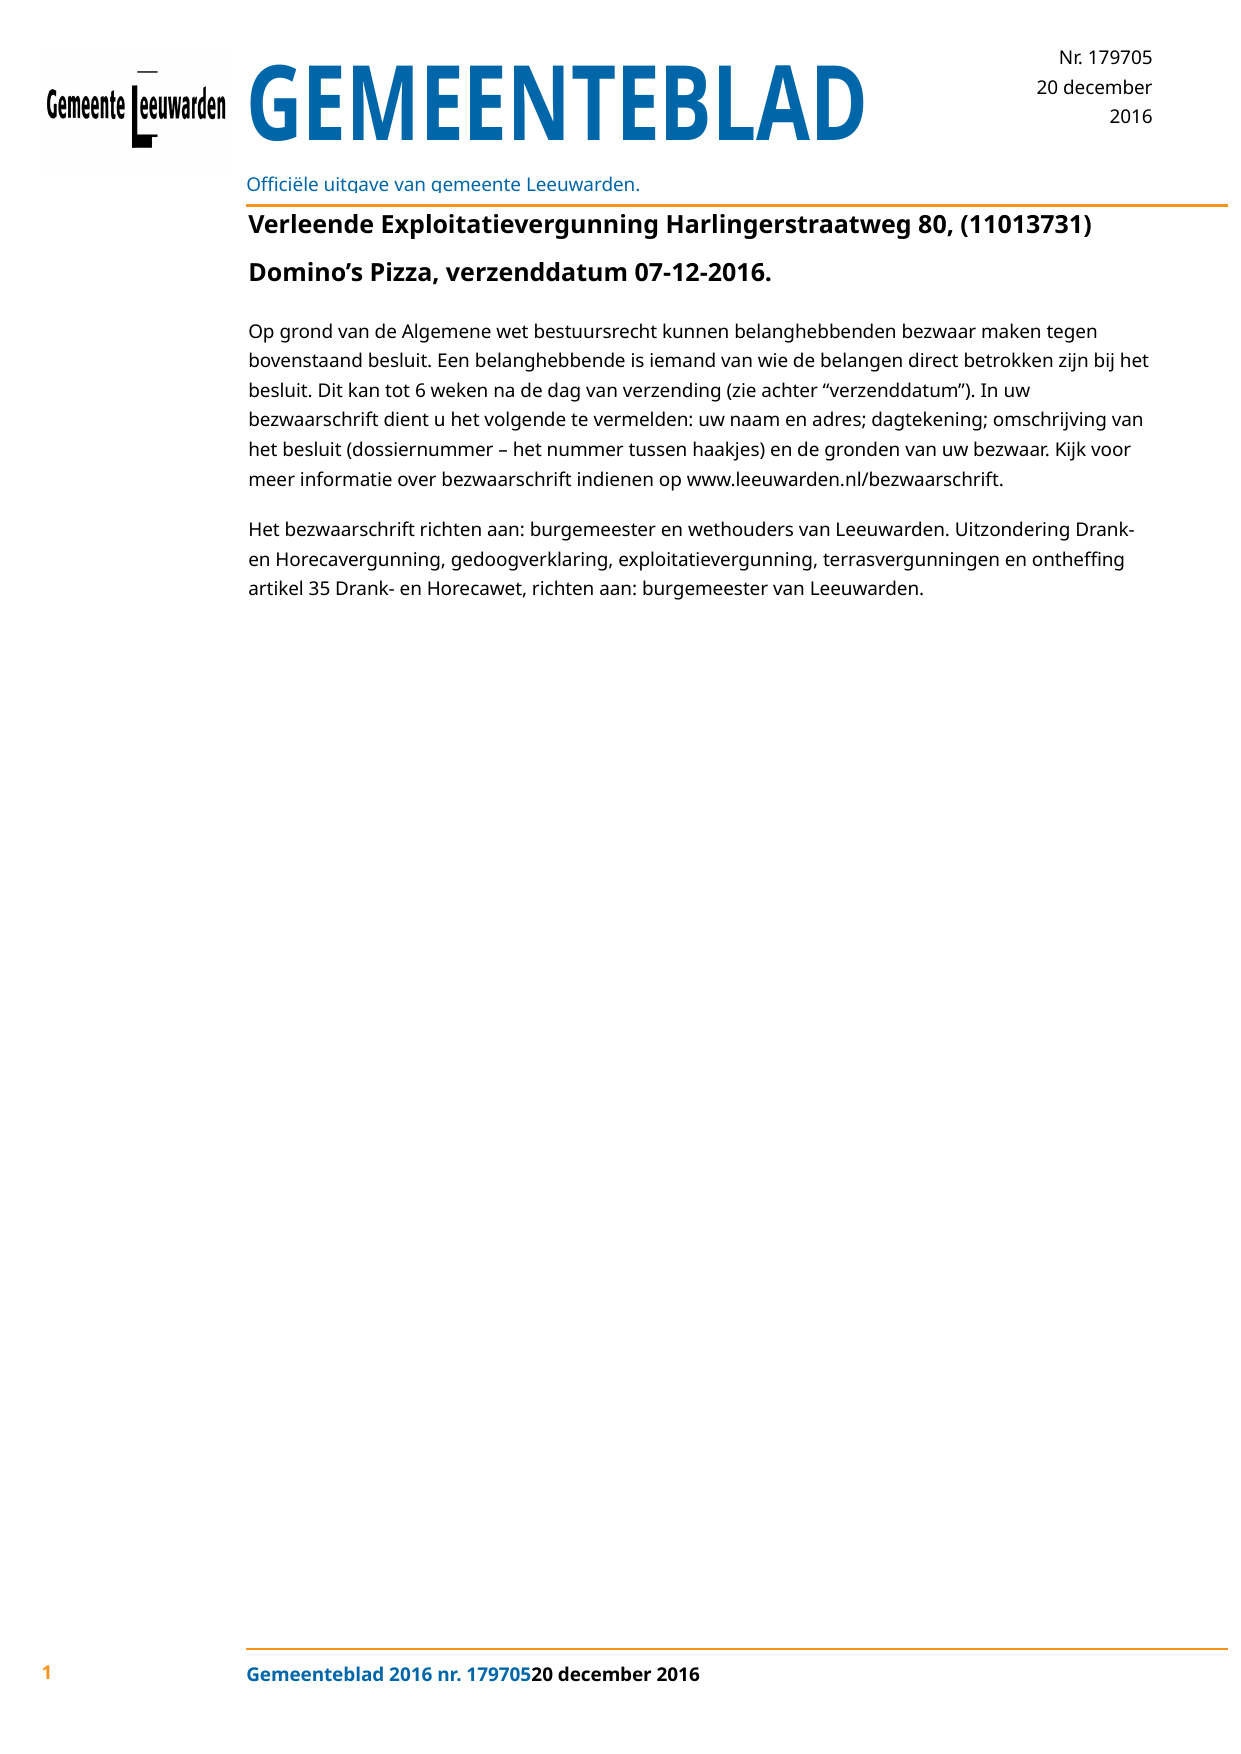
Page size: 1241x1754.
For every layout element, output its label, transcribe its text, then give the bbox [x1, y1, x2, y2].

picture [41, 47, 231, 172]
text Verleende Exploitatievergunning Harlingerstraatweg 80, (11013731) Domino’s Pizza, verzenddatum 07-12-2016. [248, 207, 1152, 288]
text Op grond van de Algemene wet bestuursrecht kunnen belanghebbenden bezwaar maken tegen bovenstaand besluit. Een belanghebbende is iemand van wie de belangen direct betrokken zijn bij het besluit. Dit kan tot 6 weken na de dag van verzending (zie achter “verzenddatum”). In uw bezwaarschrift dient u het volgende te vermelden: uw naam en adres; dagtekening; omschrijving van het besluit (dossiernummer – het nummer tussen haakjes) en de gronden van uw bezwaar. Kijk voor meer informatie over bezwaarschrift indienen op www.leeuwarden.nl/bezwaarschrift. [248, 318, 1152, 492]
text Het bezwaarschrift richten aan: burgemeester en wethouders van Leeuwarden. Uitzondering Drank- en Horecavergunning, gedoogverklaring, exploitatievergunning, terrasvergunningen en ontheffing artikel 35 Drank- en Horecawet, richten aan: burgemeester van Leeuwarden. [248, 516, 1152, 601]
